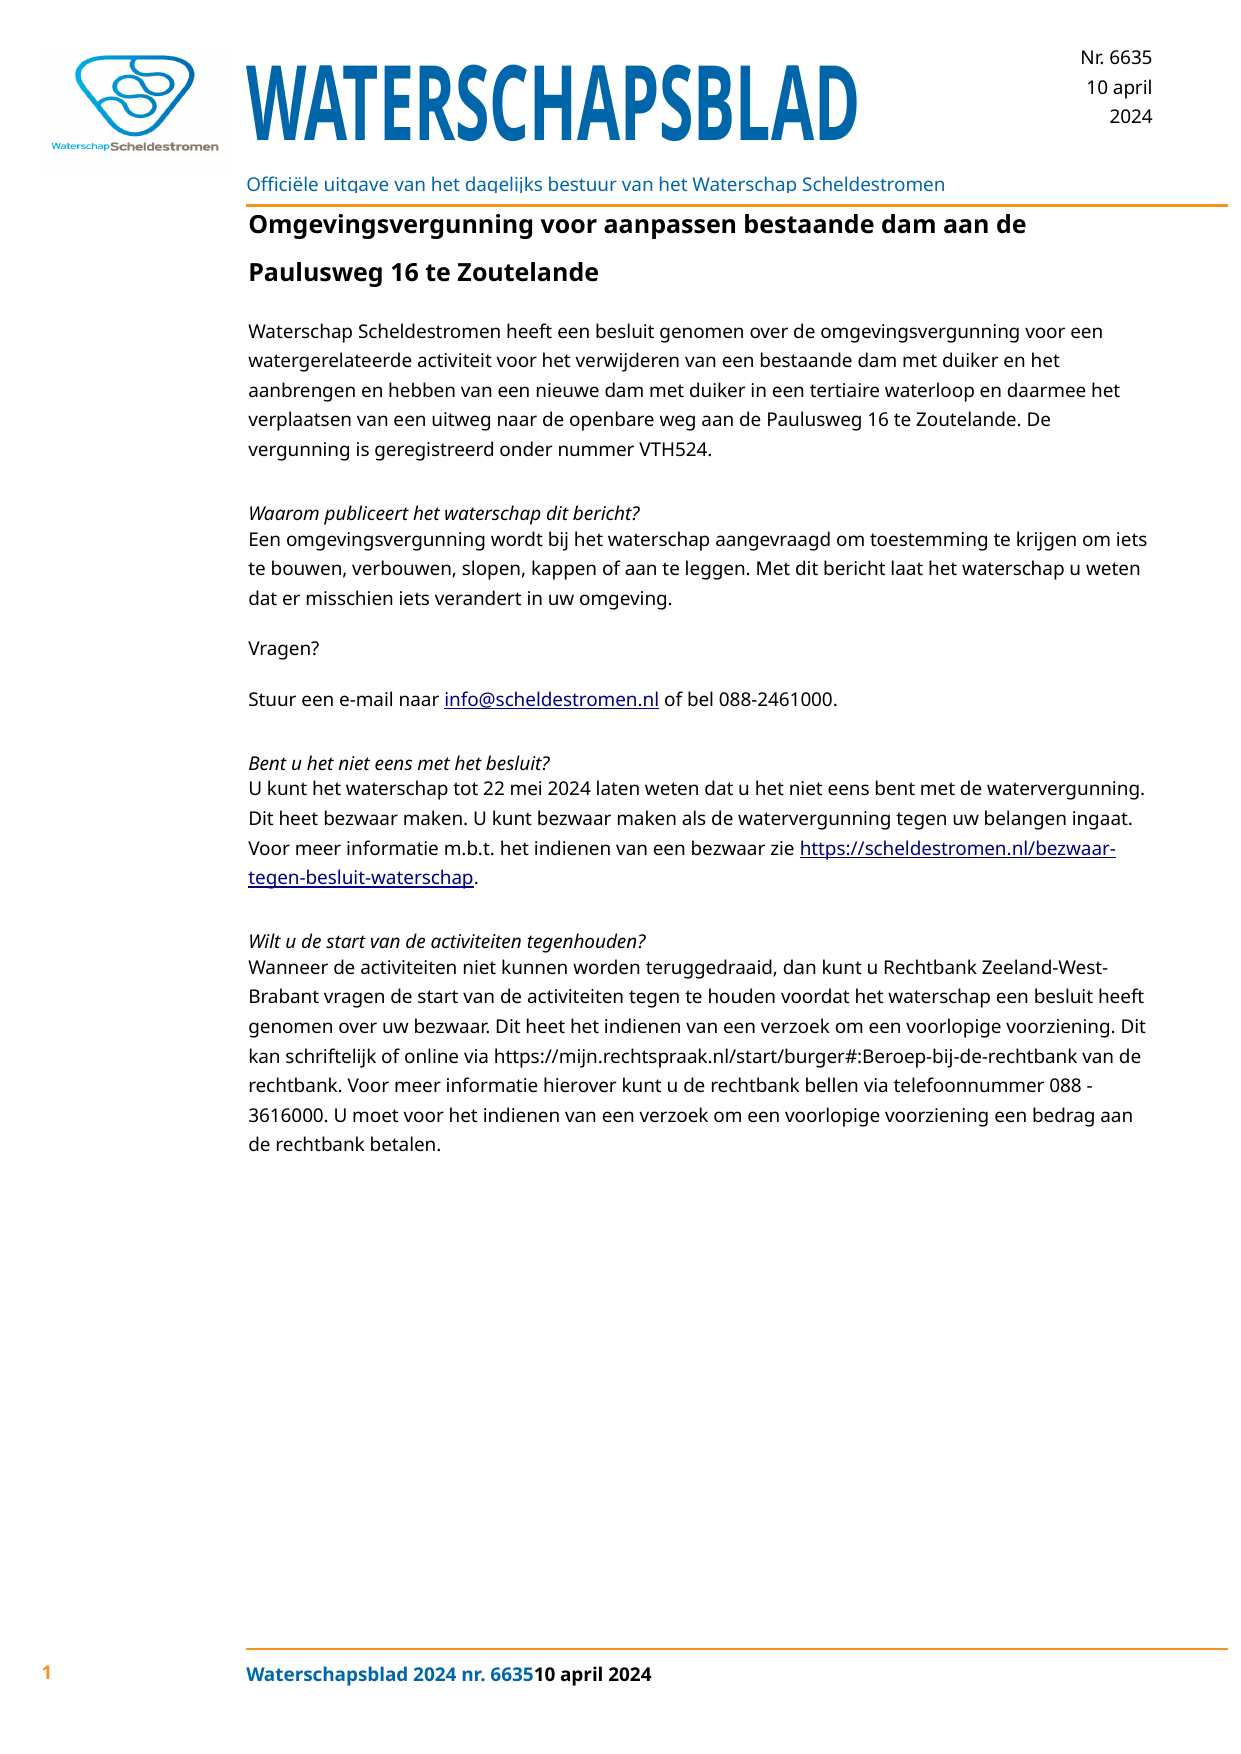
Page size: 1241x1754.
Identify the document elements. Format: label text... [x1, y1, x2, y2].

text Wilt u de start van de activiteiten tegenhouden? [248, 928, 1152, 954]
text U kunt het waterschap tot 22 mei 2024 laten weten dat u het niet eens bent met de watervergunning. Dit heet bezwaar maken. U kunt bezwaar maken als de watervergunning tegen uw belangen ingaat. Voor meer informatie m.b.t. het indienen van een bezwaar zie https://scheldestromen.nl/bezwaar-tegen-besluit-waterschap. [248, 776, 1152, 890]
text Een omgevingsvergunning wordt bij het waterschap aangevraagd om toestemming te krijgen om iets te bouwen, verbouwen, slopen, kappen of aan te leggen. Met dit bericht laat het waterschap u weten dat er misschien iets verandert in uw omgeving. [248, 526, 1152, 611]
text Waarom publiceert het waterschap dit bericht? [248, 500, 1152, 526]
text Omgevingsvergunning voor aanpassen bestaande dam aan de Paulusweg 16 te Zoutelande [248, 207, 1152, 288]
text Stuur een e-mail naar info@scheldestromen.nl of bel 088-2461000. [248, 686, 1152, 712]
text Wanneer de activiteiten niet kunnen worden teruggedraaid, dan kunt u Rechtbank Zeeland-West-Brabant vragen de start van de activiteiten tegen te houden voordat het waterschap een besluit heeft genomen over uw bezwaar. Dit heet het indienen van een verzoek om een voorlopige voorziening. Dit kan schriftelijk of online via https://mijn.rechtspraak.nl/start/burger#:Beroep-bij-de-rechtbank van de rechtbank. Voor meer informatie hierover kunt u de rechtbank bellen via telefoonnummer 088 - 3616000. U moet voor het indienen van een verzoek om een voorlopige voorziening een bedrag aan de rechtbank betalen. [248, 954, 1152, 1157]
picture [41, 47, 231, 172]
text Waterschap Scheldestromen heeft een besluit genomen over de omgevingsvergunning voor een watergerelateerde activiteit voor het verwijderen van een bestaande dam met duiker en het aanbrengen en hebben van een nieuwe dam met duiker in een tertiaire waterloop en daarmee het verplaatsen van een uitweg naar de openbare weg aan de Paulusweg 16 te Zoutelande. De vergunning is geregistreerd onder nummer VTH524. [248, 318, 1152, 462]
text Vragen? [248, 636, 1152, 661]
text Bent u het niet eens met het besluit? [248, 750, 1152, 776]
